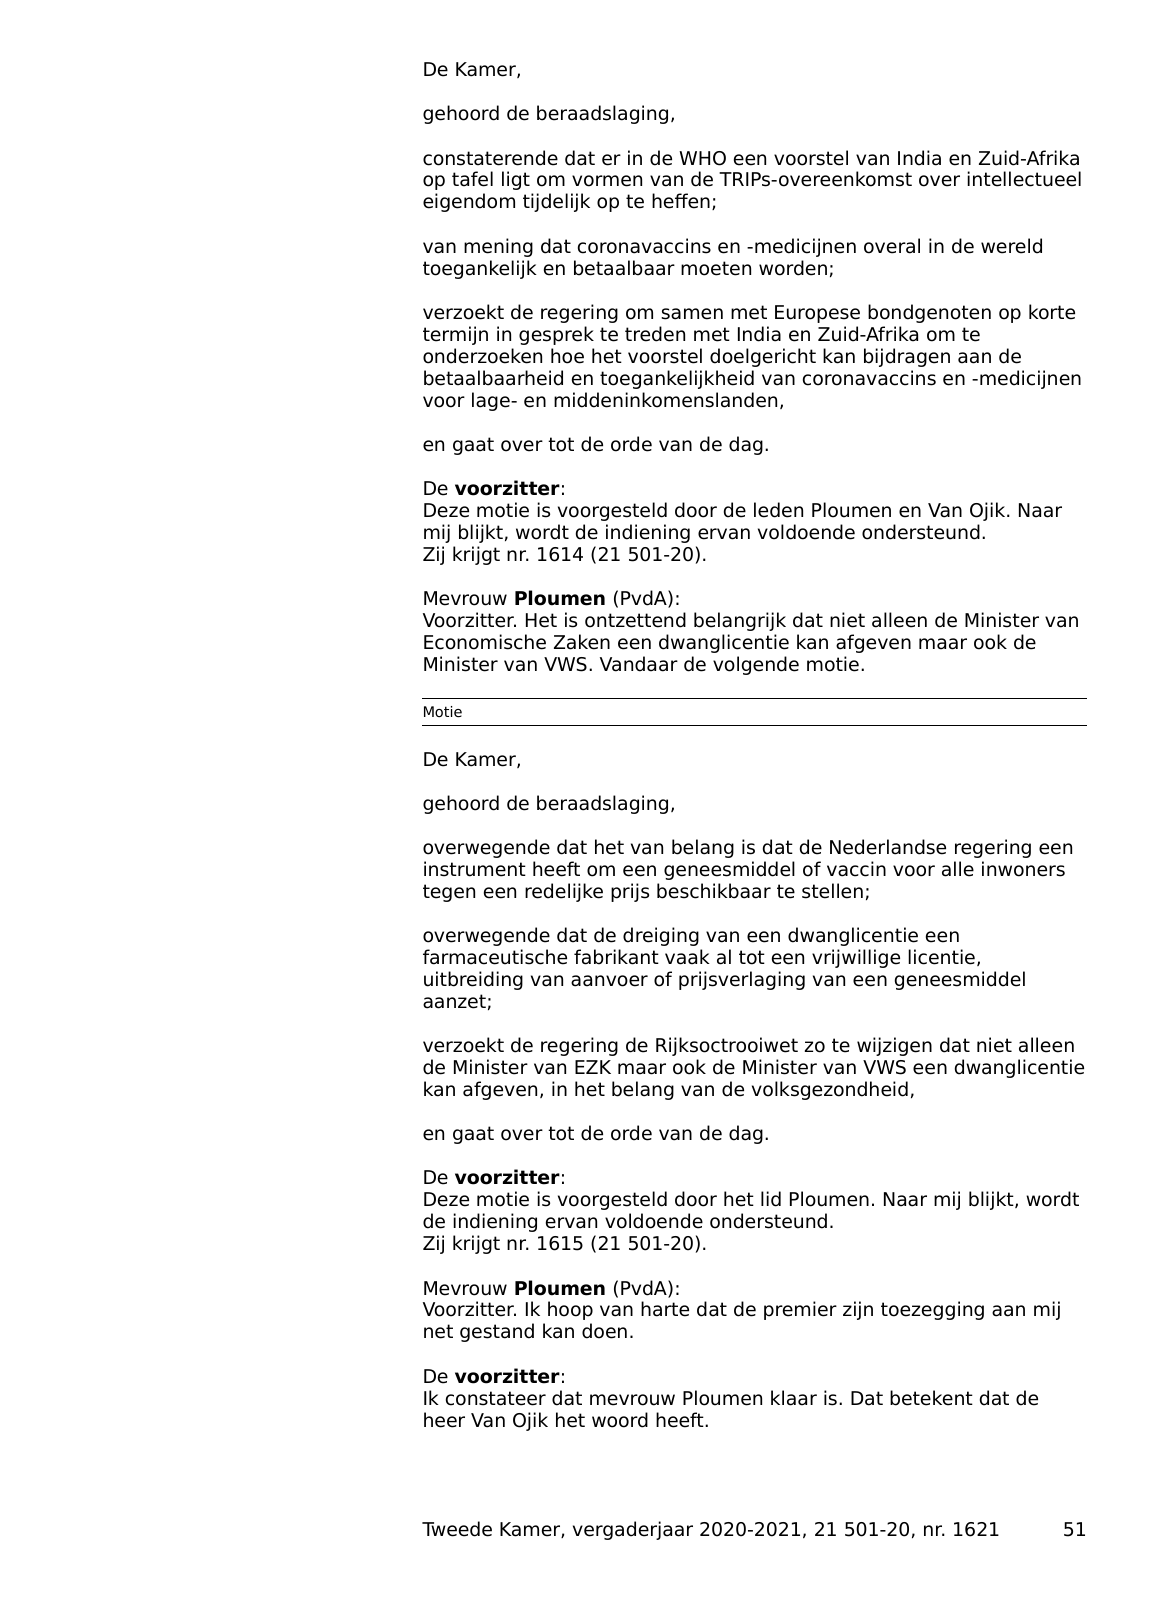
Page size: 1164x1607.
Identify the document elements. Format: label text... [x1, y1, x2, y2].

text De Kamer, [422, 748, 1087, 770]
text overwegende dat het van belang is dat de Nederlandse regering een instrument heeft om een geneesmiddel of vaccin voor alle inwoners tegen een redelijke prijs beschikbaar te stellen; [422, 837, 1087, 903]
text en gaat over tot de orde van de dag. [422, 1123, 1087, 1145]
text constaterende dat er in de WHO een voorstel van India en Zuid-Afrika op tafel ligt om vormen van de TRIPs-overeenkomst over intellectueel eigendom tijdelijk op te heffen; [422, 147, 1087, 213]
text gehoord de beraadslaging, [422, 103, 1087, 125]
text Mevrouw Ploumen (PvdA): [422, 1277, 1087, 1299]
table_header Motie [422, 699, 1087, 725]
text overwegende dat de dreiging van een dwanglicentie een farmaceutische fabrikant vaak al tot een vrijwillige licentie, uitbreiding van aanvoer of prijsverlaging van een geneesmiddel aanzet; [422, 925, 1087, 1013]
text Voorzitter. Ik hoop van harte dat de premier zijn toezegging aan mij net gestand kan doen. [422, 1299, 1087, 1343]
text Mevrouw Ploumen (PvdA): [422, 588, 1087, 610]
text De Kamer, [422, 59, 1087, 81]
text en gaat over tot de orde van de dag. [422, 434, 1087, 456]
text Zij krijgt nr. 1615 (21 501-20). [422, 1233, 1087, 1255]
text Deze motie is voorgesteld door de leden Ploumen en Van Ojik. Naar mij blijkt, wordt de indiening ervan voldoende ondersteund. [422, 500, 1087, 544]
text De voorzitter: [422, 478, 1087, 500]
text van mening dat coronavaccins en -medicijnen overal in de wereld toegankelijk en betaalbaar moeten worden; [422, 236, 1087, 279]
text verzoekt de regering om samen met Europese bondgenoten op korte termijn in gesprek te treden met India en Zuid-Afrika om te onderzoeken hoe het voorstel doelgericht kan bijdragen aan de betaalbaarheid en toegankelijkheid van coronavaccins en -medicijnen voor lage- en middeninkomenslanden, [422, 302, 1087, 412]
text De voorzitter: [422, 1167, 1087, 1189]
text Ik constateer dat mevrouw Ploumen klaar is. Dat betekent dat de heer Van Ojik het woord heeft. [422, 1387, 1087, 1431]
text Deze motie is voorgesteld door het lid Ploumen. Naar mij blijkt, wordt de indiening ervan voldoende ondersteund. [422, 1189, 1087, 1233]
text gehoord de beraadslaging, [422, 793, 1087, 814]
text Zij krijgt nr. 1614 (21 501-20). [422, 544, 1087, 566]
text Voorzitter. Het is ontzettend belangrijk dat niet alleen de Minister van Economische Zaken een dwanglicentie kan afgeven maar ook de Minister van VWS. Vandaar de volgende motie. [422, 610, 1087, 676]
text verzoekt de regering de Rijksoctrooiwet zo te wijzigen dat niet alleen de Minister van EZK maar ook de Minister van VWS een dwanglicentie kan afgeven, in het belang van de volksgezondheid, [422, 1035, 1087, 1101]
text De voorzitter: [422, 1366, 1087, 1387]
